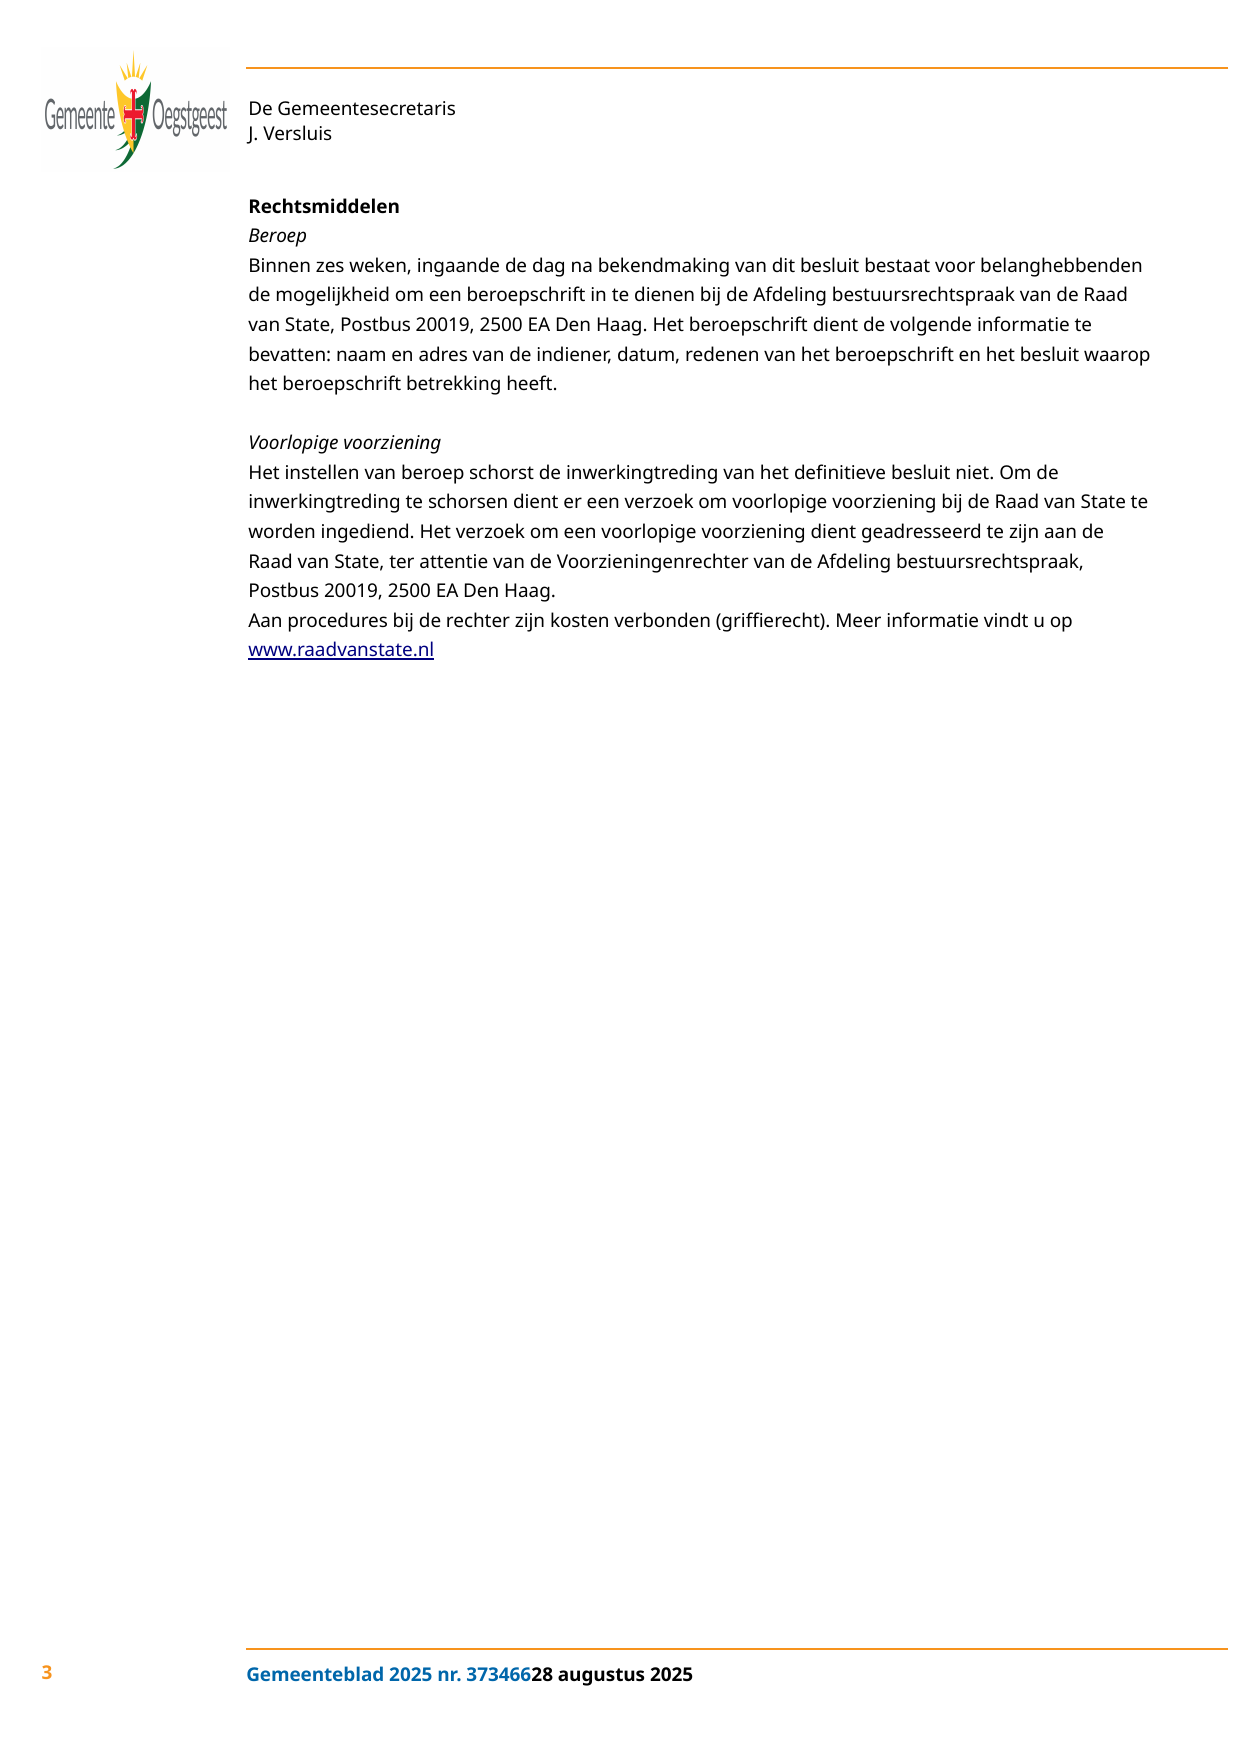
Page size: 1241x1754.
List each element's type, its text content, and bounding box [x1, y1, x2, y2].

text Het instellen van beroep schorst de inwerkingtreding van het definitieve besluit niet. Om de inwerkingtreding te schorsen dient er een verzoek om voorlopige voorziening bij de Raad van State te worden ingediend. Het verzoek om een voorlopige voorziening dient geadresseerd te zijn aan de Raad van State, ter attentie van de Voorzieningenrechter van de Afdeling bestuursrechtspraak, Postbus 20019, 2500 EA Den Haag. [248, 459, 1152, 603]
text Voorlopige voorziening [248, 429, 1152, 455]
text Binnen zes weken, ingaande de dag na bekendmaking van dit besluit bestaat voor belanghebbenden de mogelijkheid om een beroepschrift in te dienen bij de Afdeling bestuursrechtspraak van de Raad van State, Postbus 20019, 2500 EA Den Haag. Het beroepschrift dient de volgende informatie te bevatten: naam en adres van de indiener, datum, redenen van het beroepschrift en het besluit waarop het beroepschrift betrekking heeft. [248, 252, 1152, 396]
text De Gemeentesecretaris [248, 95, 1152, 121]
picture [41, 47, 231, 172]
text Aan procedures bij de rechter zijn kosten verbonden (griffierecht). Meer informatie vindt u op www.raadvanstate.nl [248, 607, 1152, 662]
text Rechtsmiddelen [248, 193, 1152, 218]
text J. Versluis [248, 121, 1152, 146]
text Beroep [248, 222, 1152, 248]
